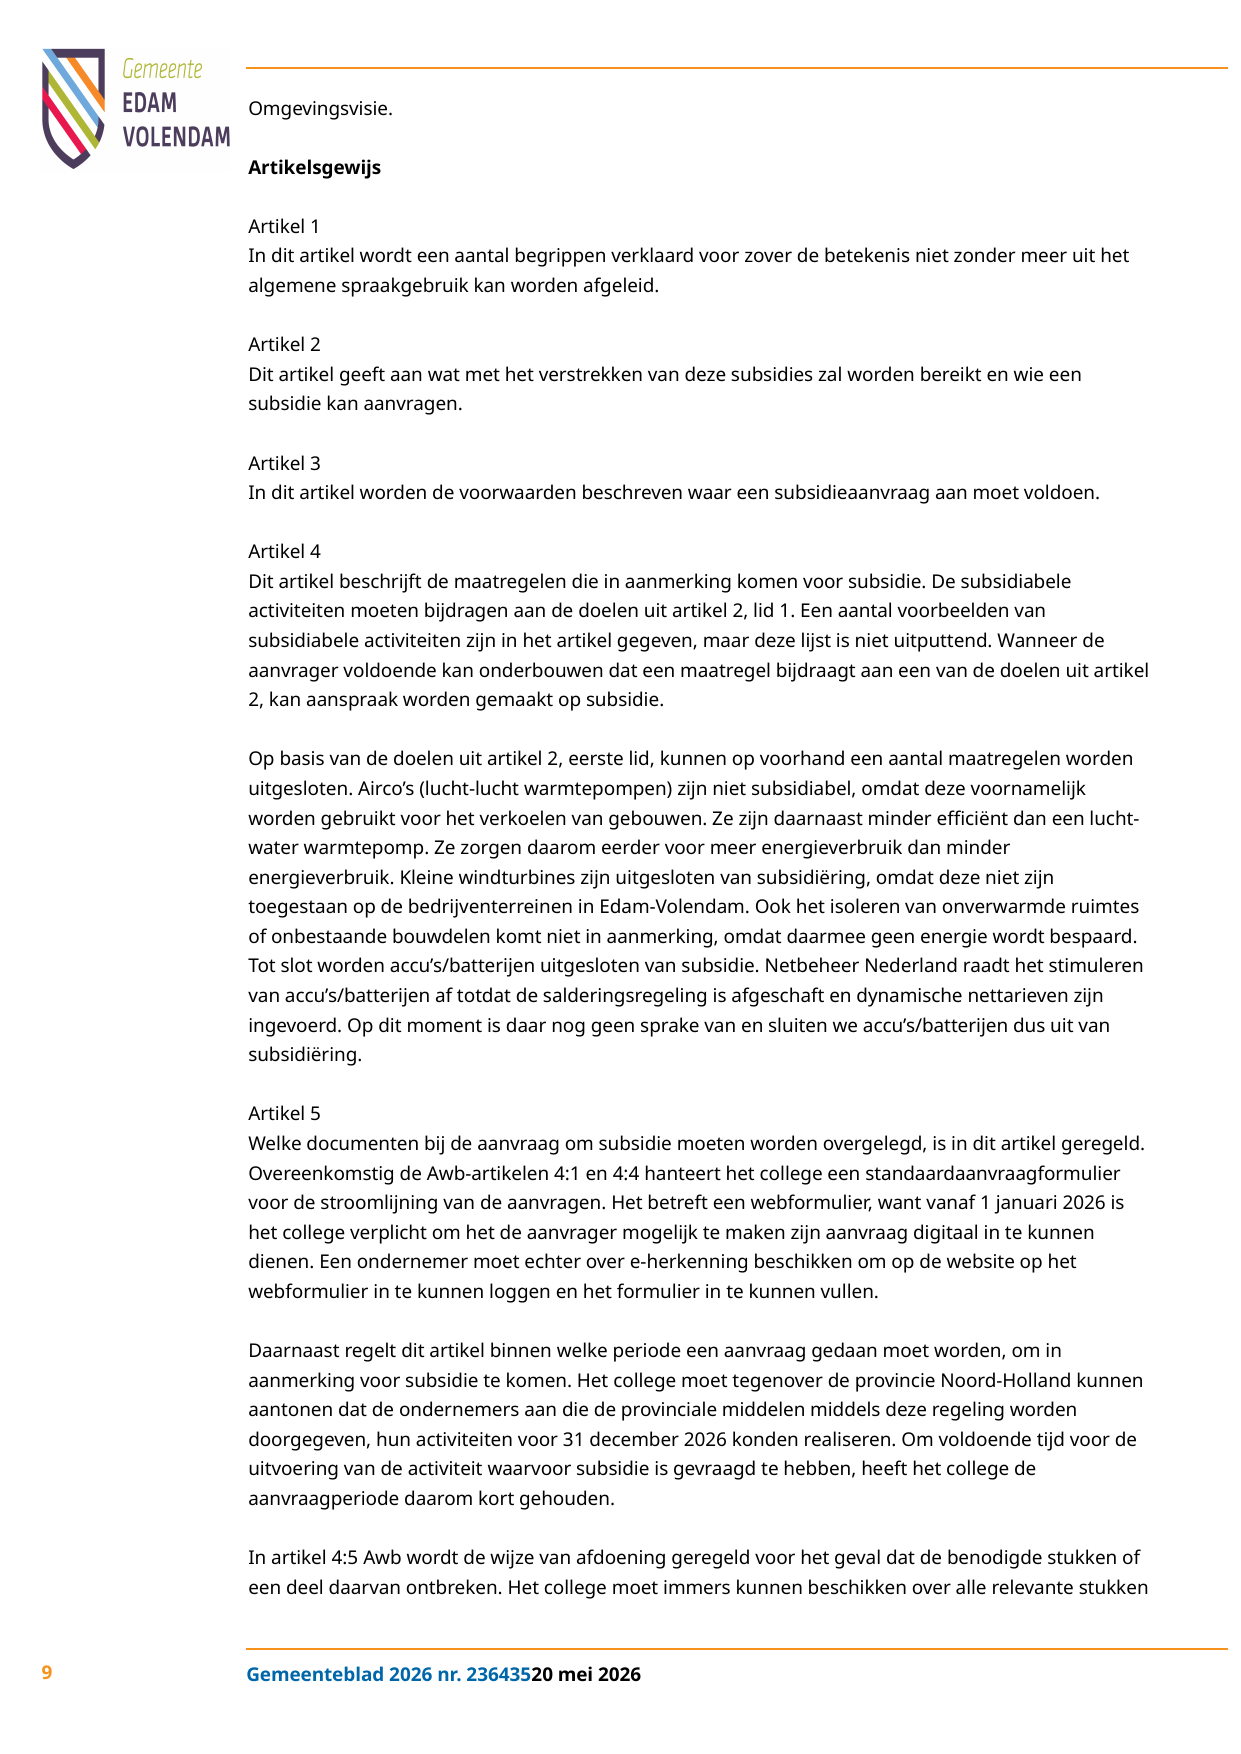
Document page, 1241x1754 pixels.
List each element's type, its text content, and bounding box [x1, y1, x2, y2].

text Artikel 1 [248, 213, 1152, 239]
text Daarnaast regelt dit artikel binnen welke periode een aanvraag gedaan moet worden, om in aanmerking voor subsidie te komen. Het college moet tegenover de provincie Noord-Holland kunnen aantonen dat de ondernemers aan die de provinciale middelen middels deze regeling worden doorgegeven, hun activiteiten voor 31 december 2026 konden realiseren. Om voldoende tijd voor de uitvoering van de activiteit waarvoor subsidie is gevraagd te hebben, heeft het college de aanvraagperiode daarom kort gehouden. [248, 1337, 1152, 1511]
text Omgevingsvisie. [248, 95, 1152, 121]
text Welke documenten bij de aanvraag om subsidie moeten worden overgelegd, is in dit artikel geregeld. Overeenkomstig de Awb-artikelen 4:1 en 4:4 hanteert het college een standaardaanvraagformulier voor de stroomlijning van de aanvragen. Het betreft een webformulier, want vanaf 1 januari 2026 is het college verplicht om het de aanvrager mogelijk te maken zijn aanvraag digitaal in te kunnen dienen. Een ondernemer moet echter over e-herkenning beschikken om op de website op het webformulier in te kunnen loggen en het formulier in te kunnen vullen. [248, 1130, 1152, 1304]
text In artikel 4:5 Awb wordt de wijze van afdoening geregeld voor het geval dat de benodigde stukken of een deel daarvan ontbreken. Het college moet immers kunnen beschikken over alle relevante stukken [248, 1544, 1152, 1600]
text In dit artikel wordt een aantal begrippen verklaard voor zover de betekenis niet zonder meer uit het algemene spraakgebruik kan worden afgeleid. [248, 243, 1152, 298]
text Dit artikel geeft aan wat met het verstrekken van deze subsidies zal worden bereikt en wie een subsidie kan aanvragen. [248, 361, 1152, 416]
text Op basis van de doelen uit artikel 2, eerste lid, kunnen op voorhand een aantal maatregelen worden uitgesloten. Airco’s (lucht-lucht warmtepompen) zijn niet subsidiabel, omdat deze voornamelijk worden gebruikt voor het verkoelen van gebouwen. Ze zijn daarnaast minder efficiënt dan een lucht-water warmtepomp. Ze zorgen daarom eerder voor meer energieverbruik dan minder energieverbruik. Kleine windturbines zijn uitgesloten van subsidiëring, omdat deze niet zijn toegestaan op de bedrijventerreinen in Edam-Volendam. Ook het isoleren van onverwarmde ruimtes of onbestaande bouwdelen komt niet in aanmerking, omdat daarmee geen energie wordt bespaard. Tot slot worden accu’s/batterijen uitgesloten van subsidie. Netbeheer Nederland raadt het stimuleren van accu’s/batterijen af totdat de salderingsregeling is afgeschaft en dynamische nettarieven zijn ingevoerd. Op dit moment is daar nog geen sprake van en sluiten we accu’s/batterijen dus uit van subsidiëring. [248, 746, 1152, 1067]
text Artikelsgewijs [248, 154, 1152, 180]
text Dit artikel beschrijft de maatregelen die in aanmerking komen voor subsidie. De subsidiabele activiteiten moeten bijdragen aan de doelen uit artikel 2, lid 1. Een aantal voorbeelden van subsidiabele activiteiten zijn in het artikel gegeven, maar deze lijst is niet uitputtend. Wanneer de aanvrager voldoende kan onderbouwen dat een maatregel bijdraagt aan een van de doelen uit artikel 2, kan aanspraak worden gemaakt op subsidie. [248, 568, 1152, 712]
picture [41, 47, 231, 172]
text In dit artikel worden de voorwaarden beschreven waar een subsidieaanvraag aan moet voldoen. [248, 479, 1152, 505]
text Artikel 3 [248, 450, 1152, 476]
text Artikel 5 [248, 1101, 1152, 1126]
text Artikel 2 [248, 331, 1152, 357]
text Artikel 4 [248, 538, 1152, 564]
